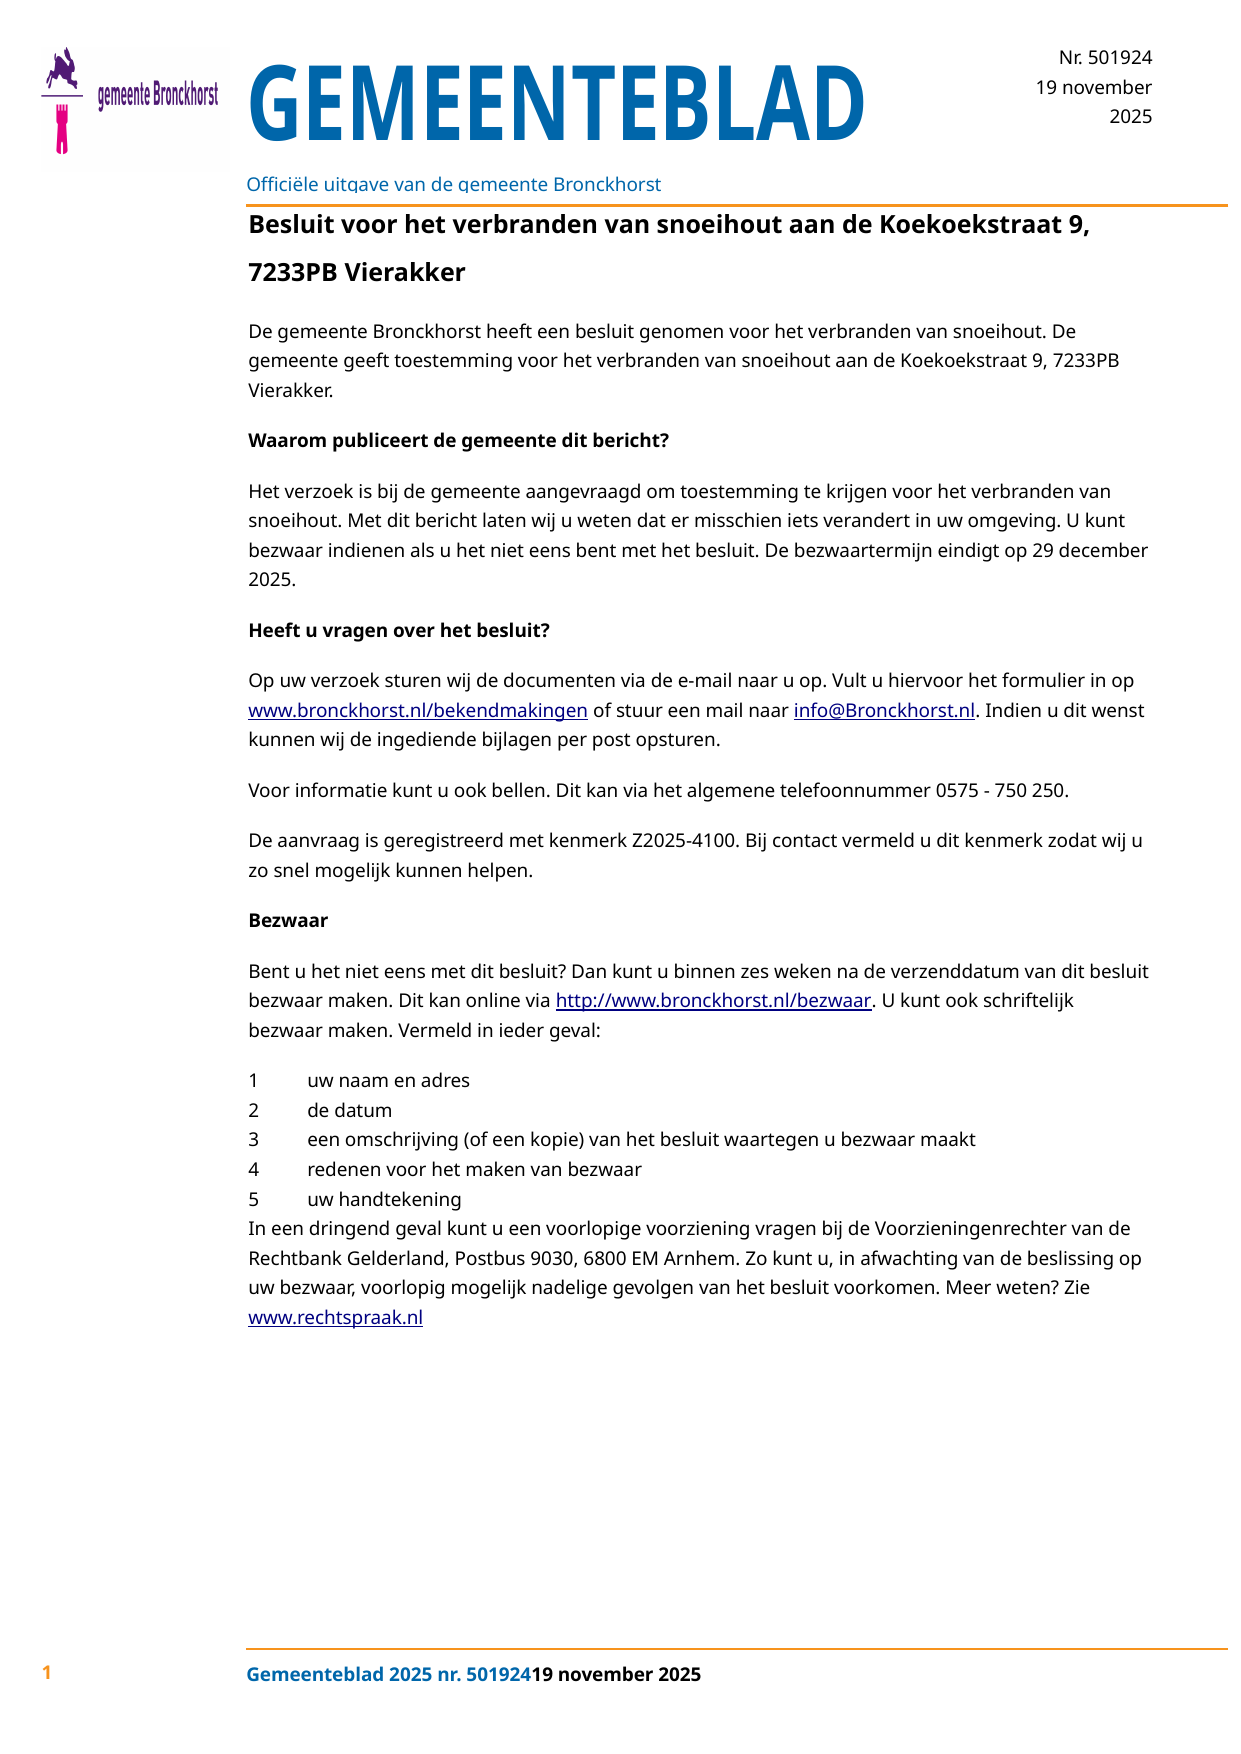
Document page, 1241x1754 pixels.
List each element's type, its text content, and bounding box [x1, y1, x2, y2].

list uw handtekening [248, 1186, 1152, 1212]
text Bent u het niet eens met dit besluit? Dan kunt u binnen zes weken na de verzenddatum van dit besluit bezwaar maken. Dit kan online via http://www.bronckhorst.nl/bezwaar. U kunt ook schriftelijk bezwaar maken. Vermeld in ieder geval: [248, 958, 1152, 1043]
list redenen voor het maken van bezwaar [248, 1156, 1152, 1182]
text Het verzoek is bij de gemeente aangevraagd om toestemming te krijgen voor het verbranden van snoeihout. Met dit bericht laten wij u weten dat er misschien iets verandert in uw omgeving. U kunt bezwaar indienen als u het niet eens bent met het besluit. De bezwaartermijn eindigt op 29 december 2025. [248, 478, 1152, 592]
text Heeft u vragen over het besluit? [248, 617, 1152, 643]
text Voor informatie kunt u ook bellen. Dit kan via het algemene telefoonnummer 0575 - 750 250. [248, 777, 1152, 803]
text In een dringend geval kunt u een voorlopige voorziening vragen bij de Voorzieningenrechter van de Rechtbank Gelderland, Postbus 9030, 6800 EM Arnhem. Zo kunt u, in afwachting van de beslissing op uw bezwaar, voorlopig mogelijk nadelige gevolgen van het besluit voorkomen. Meer weten? Zie www.rechtspraak.nl [248, 1215, 1152, 1330]
list de datum [248, 1097, 1152, 1123]
text Waarom publiceert de gemeente dit bericht? [248, 427, 1152, 453]
text De gemeente Bronckhorst heeft een besluit genomen voor het verbranden van snoeihout. De gemeente geeft toestemming voor het verbranden van snoeihout aan de Koekoekstraat 9, 7233PB Vierakker. [248, 318, 1152, 403]
text De aanvraag is geregistreerd met kenmerk Z2025-4100. Bij contact vermeld u dit kenmerk zodat wij u zo snel mogelijk kunnen helpen. [248, 827, 1152, 883]
text Bezwaar [248, 907, 1152, 933]
list een omschrijving (of een kopie) van het besluit waartegen u bezwaar maakt [248, 1127, 1152, 1152]
picture [41, 47, 231, 172]
list uw naam en adres [248, 1067, 1152, 1093]
text Op uw verzoek sturen wij de documenten via de e-mail naar u op. Vult u hiervoor het formulier in op www.bronckhorst.nl/bekendmakingen of stuur een mail naar info@Bronckhorst.nl. Indien u dit wenst kunnen wij de ingediende bijlagen per post opsturen. [248, 667, 1152, 752]
text Besluit voor het verbranden van snoeihout aan de Koekoekstraat 9, 7233PB Vierakker [248, 207, 1152, 288]
